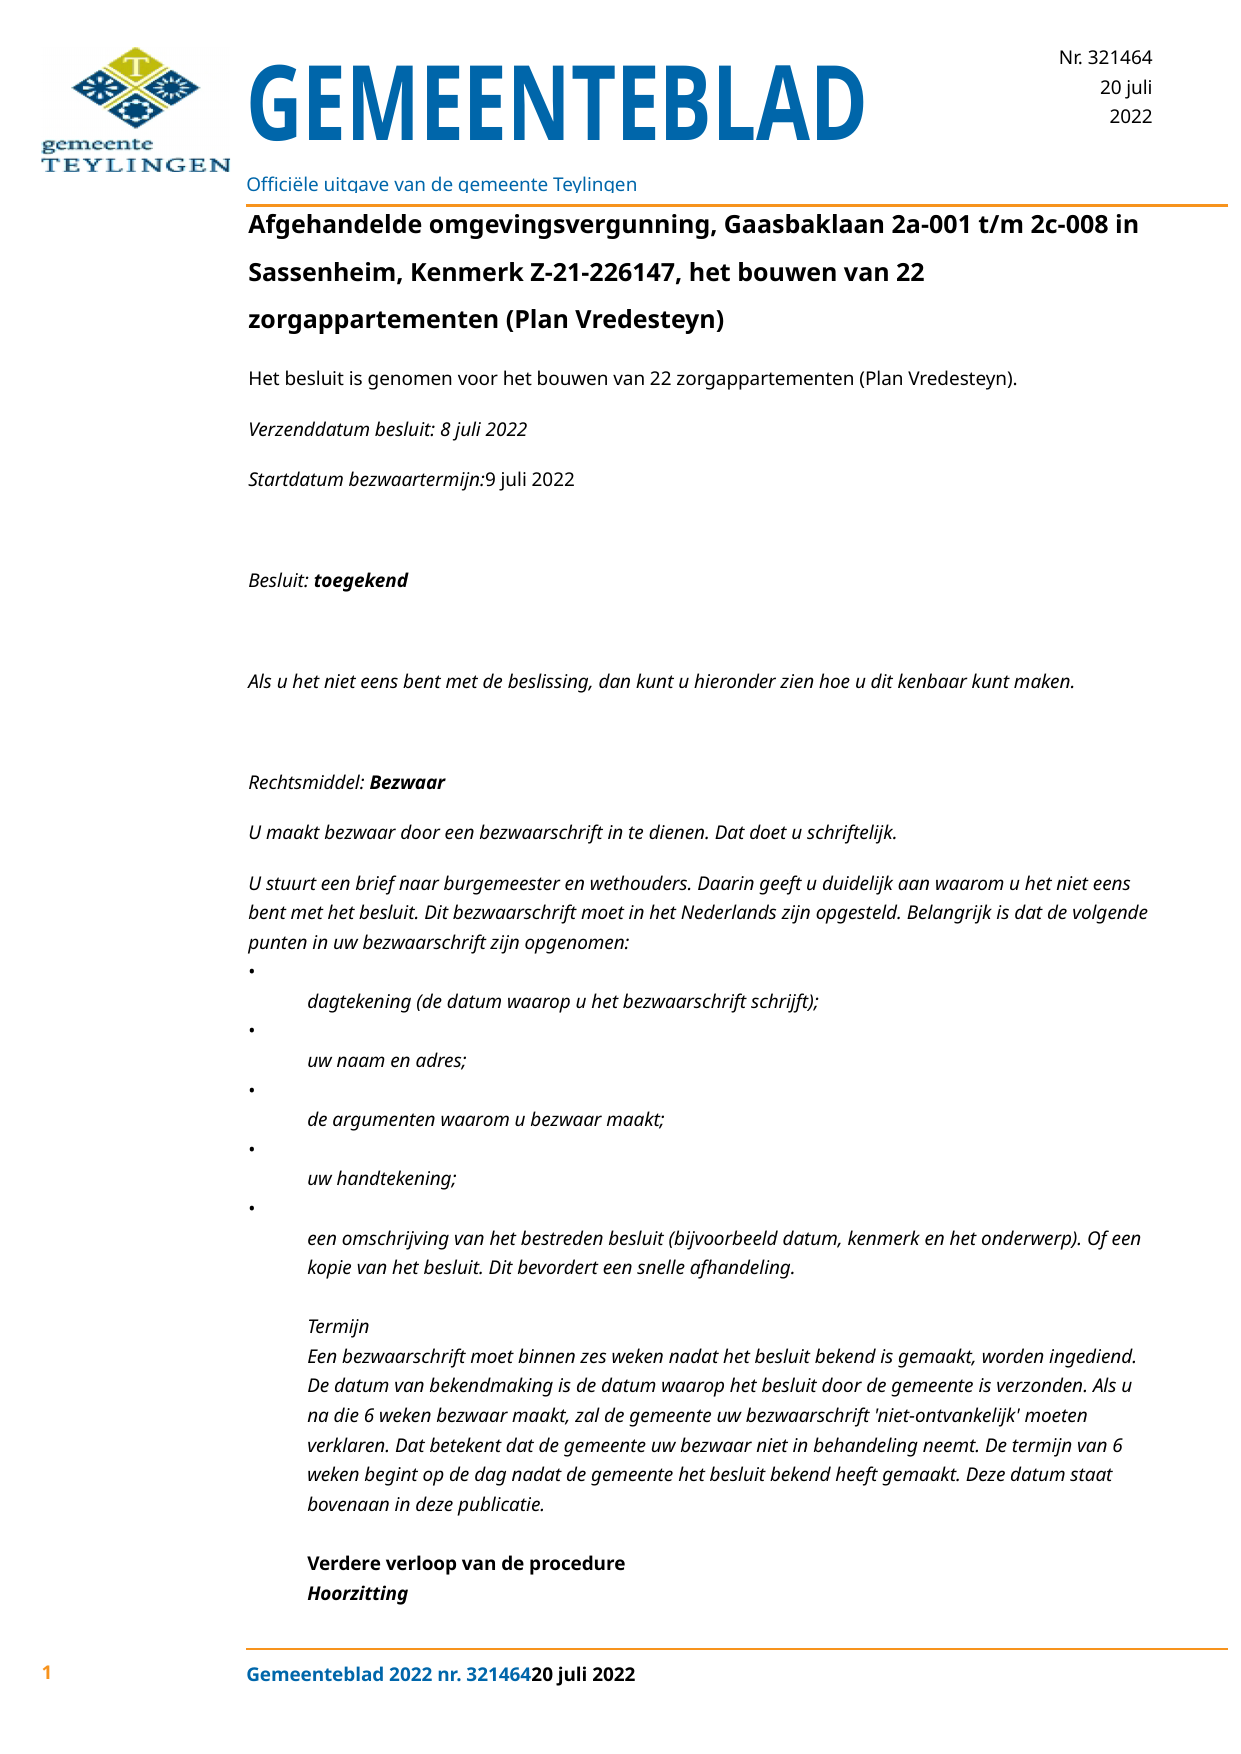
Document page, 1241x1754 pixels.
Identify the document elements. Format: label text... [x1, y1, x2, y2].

list Een bezwaarschrift moet binnen zes weken nadat het besluit bekend is gemaakt, worden ingediend. De datum van bekendmaking is de datum waarop het besluit door de gemeente is verzonden. Als u na die 6 weken bezwaar maakt, zal de gemeente uw bezwaarschrift 'niet-ontvankelijk' moeten verklaren. Dat betekent dat de gemeente uw bezwaar niet in behandeling neemt. De termijn van 6 weken begint op de dag nadat de gemeente het besluit bekend heeft gemaakt. Deze datum staat bovenaan in deze publicatie. [248, 1343, 1152, 1517]
text U stuurt een brief naar burgemeester en wethouders. Daarin geeft u duidelijk aan waarom u het niet eens bent met het besluit. Dit bezwaarschrift moet in het Nederlands zijn opgesteld. Belangrijk is dat de volgende punten in uw bezwaarschrift zijn opgenomen: [248, 870, 1152, 954]
list de argumenten waarom u bezwaar maakt; [248, 1106, 1152, 1132]
list Hoorzitting [248, 1580, 1152, 1605]
list Verdere verloop van de procedure [248, 1550, 1152, 1576]
text Het besluit is genomen voor het bouwen van 22 zorgappartementen (Plan Vredesteyn). [248, 366, 1152, 391]
picture [41, 47, 231, 172]
text Startdatum bezwaartermijn:9 juli 2022 [248, 466, 1152, 492]
list dagtekening (de datum waarop u het bezwaarschrift schrijft); [248, 988, 1152, 1014]
text Besluit: toegekend [248, 567, 1152, 593]
text Verzenddatum besluit: 8 juli 2022 [248, 416, 1152, 442]
list uw handtekening; [248, 1166, 1152, 1191]
list Termijn [248, 1313, 1152, 1339]
text Afgehandelde omgevingsvergunning, Gaasbaklaan 2a-001 t/m 2c-008 in Sassenheim, Kenmerk Z-21-226147, het bouwen van 22 zorgappartementen (Plan Vredesteyn) [248, 207, 1152, 336]
list uw naam en adres; [248, 1047, 1152, 1073]
list een omschrijving van het bestreden besluit (bijvoorbeeld datum, kenmerk en het onderwerp). Of een kopie van het besluit. Dit bevordert een snelle afhandeling. [248, 1225, 1152, 1280]
text Als u het niet eens bent met de beslissing, dan kunt u hieronder zien hoe u dit kenbaar kunt maken. [248, 668, 1152, 694]
text Rechtsmiddel: Bezwaar [248, 769, 1152, 794]
text U maakt bezwaar door een bezwaarschrift in te dienen. Dat doet u schriftelijk. [248, 819, 1152, 845]
